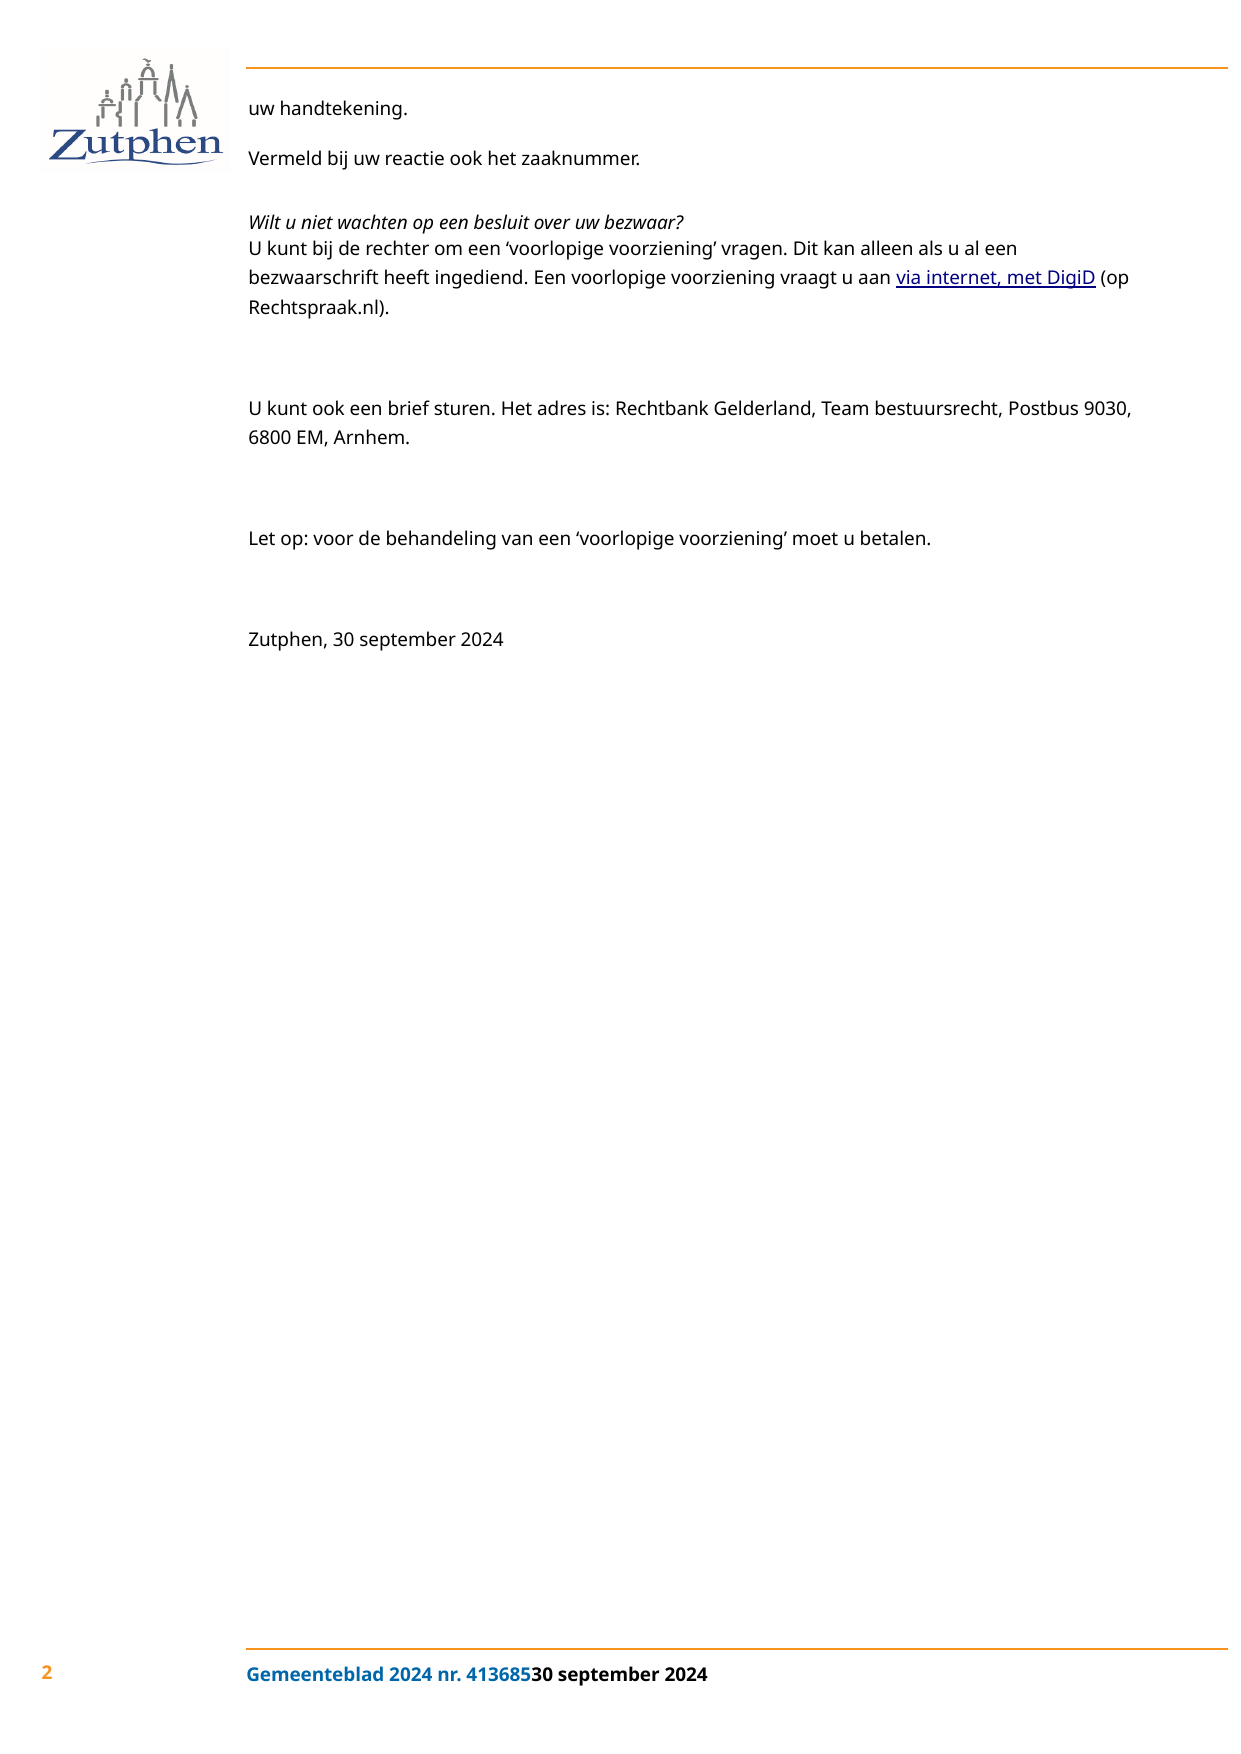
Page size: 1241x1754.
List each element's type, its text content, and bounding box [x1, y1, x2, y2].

text Zutphen, 30 september 2024 [248, 626, 1152, 652]
text Wilt u niet wachten op een besluit over uw bezwaar? [248, 209, 1152, 235]
text U kunt ook een brief sturen. Het adres is: Rechtbank Gelderland, Team bestuursrecht, Postbus 9030, 6800 EM, Arnhem. [248, 395, 1152, 450]
text U kunt bij de rechter om een ‘voorlopige voorziening’ vragen. Dit kan alleen als u al een bezwaarschrift heeft ingediend. Een voorlopige voorziening vraagt u aan via internet, met DigiD (op Rechtspraak.nl). [248, 235, 1152, 320]
text Let op: voor de behandeling van een ‘voorlopige voorziening’ moet u betalen. [248, 525, 1152, 551]
text Vermeld bij uw reactie ook het zaaknummer. [248, 145, 1152, 171]
text uw handtekening. [248, 95, 1152, 121]
picture [41, 47, 231, 172]
